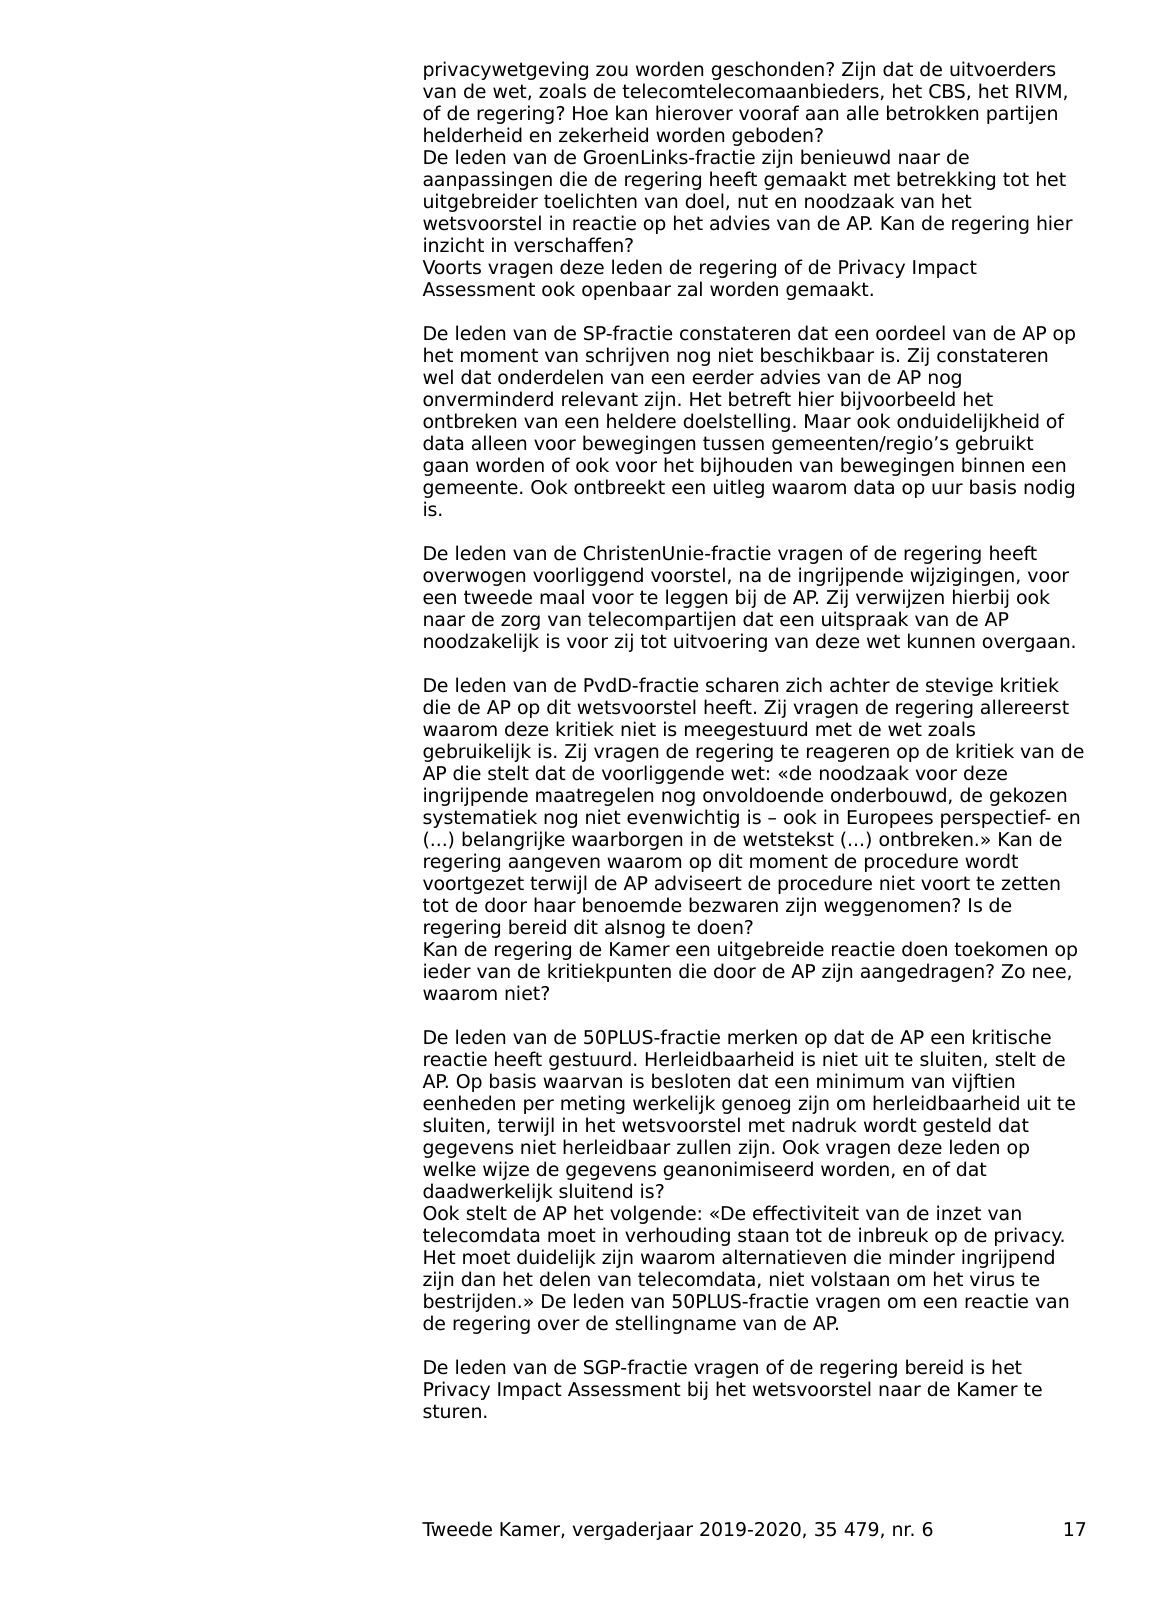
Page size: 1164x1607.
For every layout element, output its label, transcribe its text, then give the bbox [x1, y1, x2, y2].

text De leden van de GroenLinks-fractie zijn benieuwd naar de aanpassingen die de regering heeft gemaakt met betrekking tot het uitgebreider toelichten van doel, nut en noodzaak van het wetsvoorstel in reactie op het advies van de AP. Kan de regering hier inzicht in verschaffen? [422, 147, 1087, 257]
text De leden van de 50PLUS-fractie merken op dat de AP een kritische reactie heeft gestuurd. Herleidbaarheid is niet uit te sluiten, stelt de AP. Op basis waarvan is besloten dat een minimum van vijftien eenheden per meting werkelijk genoeg zijn om herleidbaarheid uit te sluiten, terwijl in het wetsvoorstel met nadruk wordt gesteld dat gegevens niet herleidbaar zullen zijn. Ook vragen deze leden op welke wijze de gegevens geanonimiseerd worden, en of dat daadwerkelijk sluitend is? [422, 1027, 1087, 1203]
text privacywetgeving zou worden geschonden? Zijn dat de uitvoerders van de wet, zoals de telecomtelecomaanbieders, het CBS, het RIVM, of de regering? Hoe kan hierover vooraf aan alle betrokken partijen helderheid en zekerheid worden geboden? [422, 59, 1087, 147]
text Kan de regering de Kamer een uitgebreide reactie doen toekomen op ieder van de kritiekpunten die door de AP zijn aangedragen? Zo nee, waarom niet? [422, 939, 1087, 1005]
text De leden van de SGP-fractie vragen of de regering bereid is het Privacy Impact Assessment bij het wetsvoorstel naar de Kamer te sturen. [422, 1357, 1087, 1423]
text De leden van de SP-fractie constateren dat een oordeel van de AP op het moment van schrijven nog niet beschikbaar is. Zij constateren wel dat onderdelen van een eerder advies van de AP nog onverminderd relevant zijn. Het betreft hier bijvoorbeeld het ontbreken van een heldere doelstelling. Maar ook onduidelijkheid of data alleen voor bewegingen tussen gemeenten/regio’s gebruikt gaan worden of ook voor het bijhouden van bewegingen binnen een gemeente. Ook ontbreekt een uitleg waarom data op uur basis nodig is. [422, 323, 1087, 521]
text De leden van de PvdD-fractie scharen zich achter de stevige kritiek die de AP op dit wetsvoorstel heeft. Zij vragen de regering allereerst waarom deze kritiek niet is meegestuurd met de wet zoals gebruikelijk is. Zij vragen de regering te reageren op de kritiek van de AP die stelt dat de voorliggende wet: «de noodzaak voor deze ingrijpende maatregelen nog onvoldoende onderbouwd, de gekozen systematiek nog niet evenwichtig is – ook in Europees perspectief- en (...) belangrijke waarborgen in de wetstekst (...) ontbreken.» Kan de regering aangeven waarom op dit moment de procedure wordt voortgezet terwijl de AP adviseert de procedure niet voort te zetten tot de door haar benoemde bezwaren zijn weggenomen? Is de regering bereid dit alsnog te doen? [422, 675, 1087, 939]
text De leden van de ChristenUnie-fractie vragen of de regering heeft overwogen voorliggend voorstel, na de ingrijpende wijzigingen, voor een tweede maal voor te leggen bij de AP. Zij verwijzen hierbij ook naar de zorg van telecompartijen dat een uitspraak van de AP noodzakelijk is voor zij tot uitvoering van deze wet kunnen overgaan. [422, 543, 1087, 653]
text Voorts vragen deze leden de regering of de Privacy Impact Assessment ook openbaar zal worden gemaakt. [422, 257, 1087, 301]
text Ook stelt de AP het volgende: «De effectiviteit van de inzet van telecomdata moet in verhouding staan tot de inbreuk op de privacy. Het moet duidelijk zijn waarom alternatieven die minder ingrijpend zijn dan het delen van telecomdata, niet volstaan om het virus te bestrijden.» De leden van 50PLUS-fractie vragen om een reactie van de regering over de stellingname van de AP. [422, 1203, 1087, 1335]
